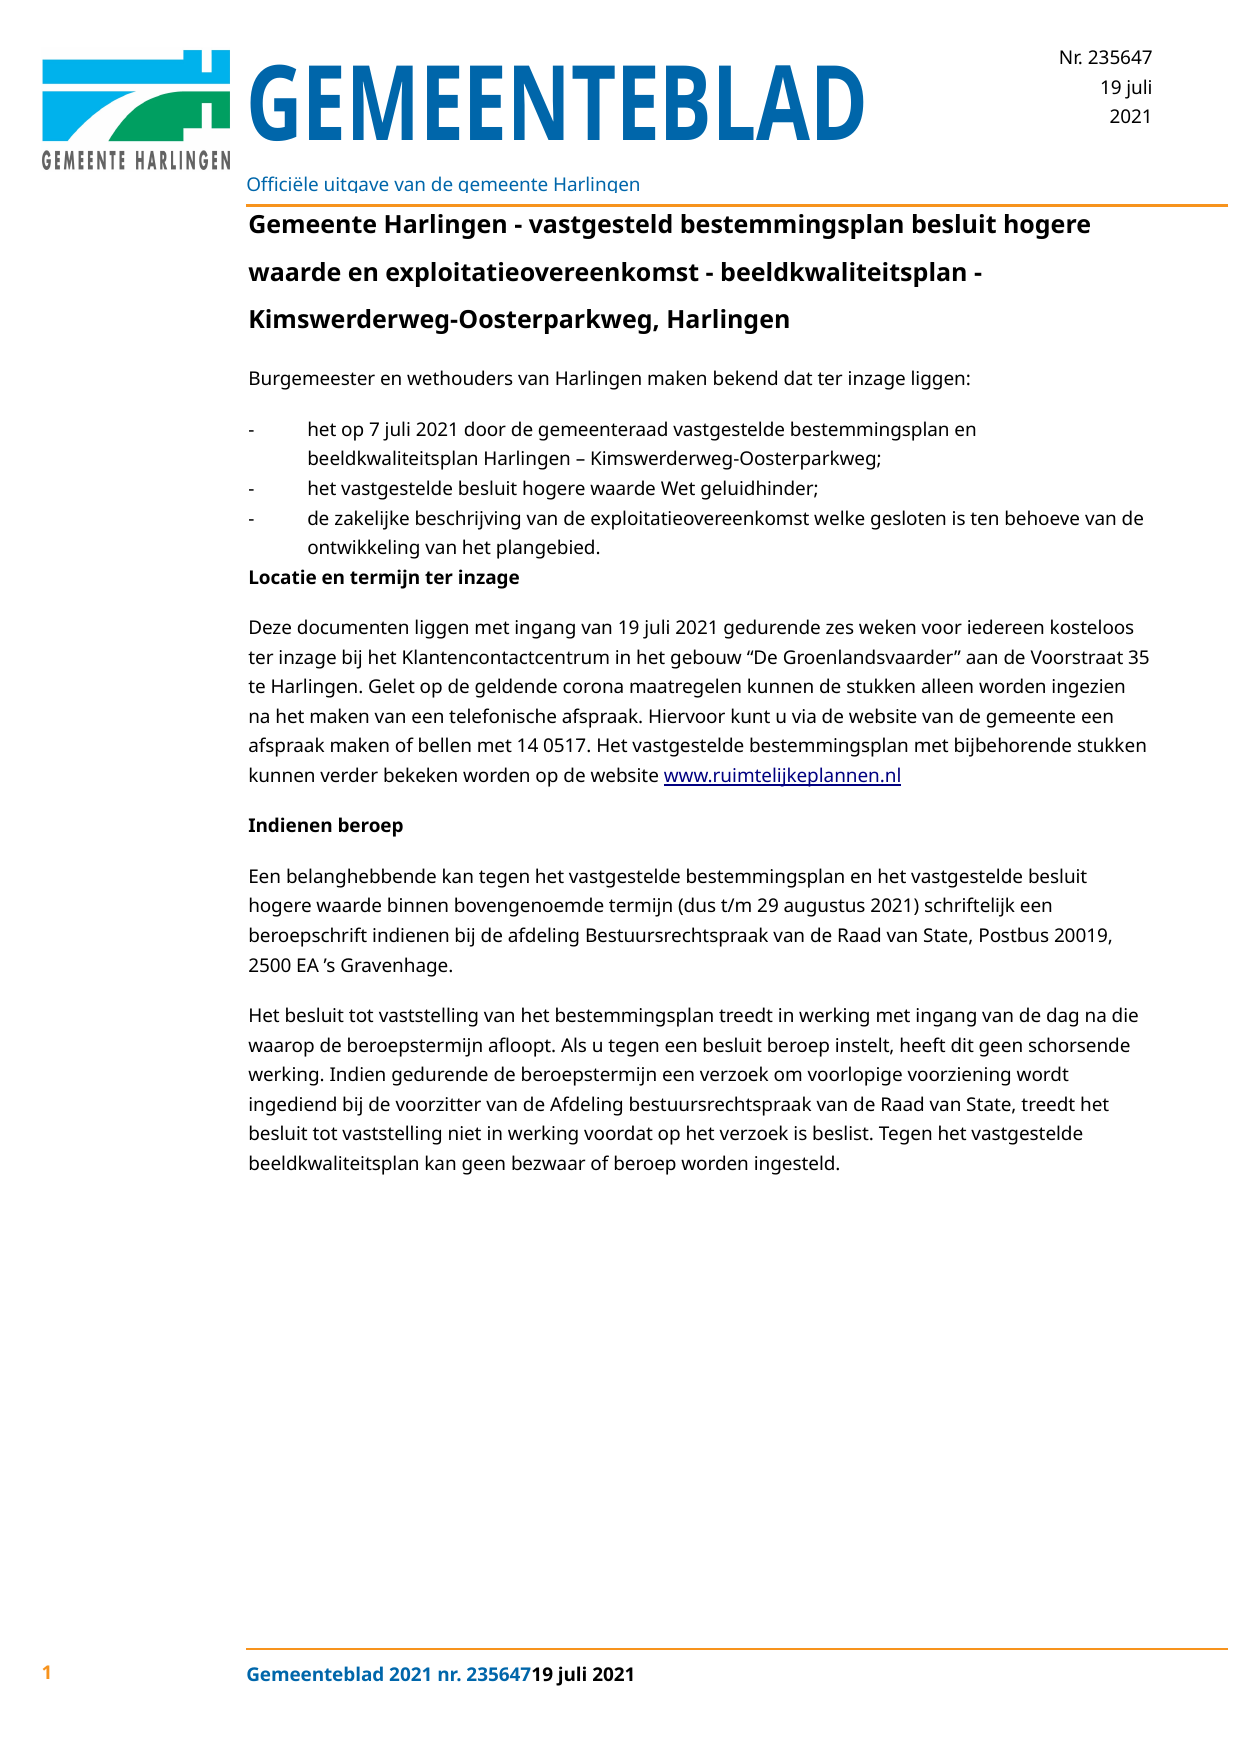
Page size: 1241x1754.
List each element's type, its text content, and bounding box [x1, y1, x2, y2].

text Een belanghebbende kan tegen het vastgestelde bestemmingsplan en het vastgestelde besluit hogere waarde binnen bovengenoemde termijn (dus t/m 29 augustus 2021) schriftelijk een beroepschrift indienen bij de afdeling Bestuursrechtspraak van de Raad van State, Postbus 20019, 2500 EA ’s Gravenhage. [248, 863, 1152, 977]
list de zakelijke beschrijving van de exploitatieovereenkomst welke gesloten is ten behoeve van de ontwikkeling van het plangebied. [248, 505, 1152, 560]
list het vastgestelde besluit hogere waarde Wet geluidhinder; [248, 475, 1152, 501]
text Locatie en termijn ter inzage [248, 564, 1152, 589]
list het op 7 juli 2021 door de gemeenteraad vastgestelde bestemmingsplan en beeldkwaliteitsplan Harlingen – Kimswerderweg-Oosterparkweg; [248, 416, 1152, 471]
text Burgemeester en wethouders van Harlingen maken bekend dat ter inzage liggen: [248, 366, 1152, 391]
text Gemeente Harlingen - vastgesteld bestemmingsplan besluit hogere waarde en exploitatieovereenkomst - beeldkwaliteitsplan - Kimswerderweg-Oosterparkweg, Harlingen [248, 207, 1152, 336]
picture [41, 47, 231, 172]
text Indienen beroep [248, 813, 1152, 838]
text Deze documenten liggen met ingang van 19 juli 2021 gedurende zes weken voor iedereen kosteloos ter inzage bij het Klantencontactcentrum in het gebouw “De Groenlandsvaarder” aan de Voorstraat 35 te Harlingen. Gelet op de geldende corona maatregelen kunnen de stukken alleen worden ingezien na het maken van een telefonische afspraak. Hiervoor kunt u via de website van de gemeente een afspraak maken of bellen met 14 0517. Het vastgestelde bestemmingsplan met bijbehorende stukken kunnen verder bekeken worden op de website www.ruimtelijkeplannen.nl [248, 614, 1152, 788]
text Het besluit tot vaststelling van het bestemmingsplan treedt in werking met ingang van de dag na die waarop de beroepstermijn afloopt. Als u tegen een besluit beroep instelt, heeft dit geen schorsende werking. Indien gedurende de beroepstermijn een verzoek om voorlopige voorziening wordt ingediend bij de voorzitter van de Afdeling bestuursrechtspraak van de Raad van State, treedt het besluit tot vaststelling niet in werking voordat op het verzoek is beslist. Tegen het vastgestelde beeldkwaliteitsplan kan geen bezwaar of beroep worden ingesteld. [248, 1002, 1152, 1176]
